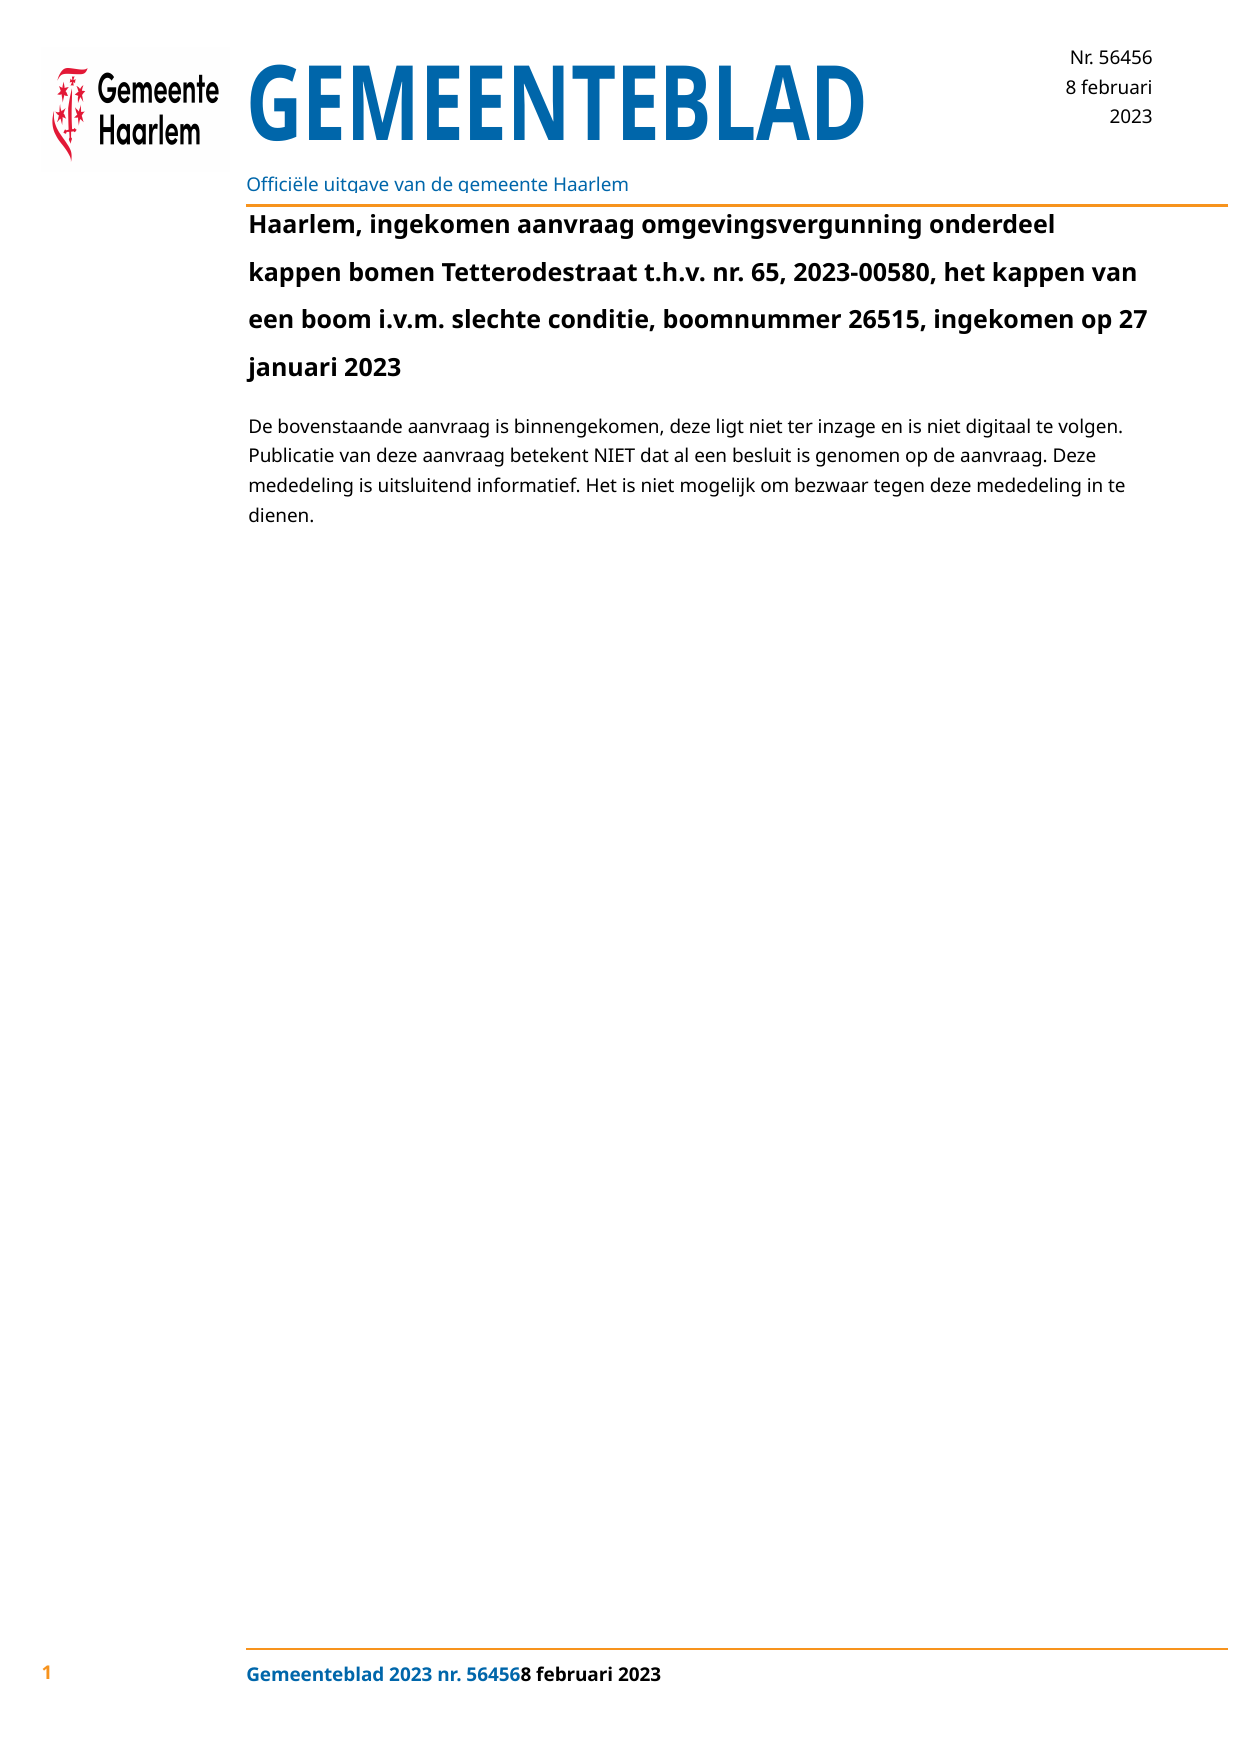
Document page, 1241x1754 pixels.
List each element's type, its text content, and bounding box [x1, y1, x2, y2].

text Haarlem, ingekomen aanvraag omgevingsvergunning onderdeel kappen bomen Tetterodestraat t.h.v. nr. 65, 2023-00580, het kappen van een boom i.v.m. slechte conditie, boomnummer 26515, ingekomen op 27 januari 2023 [248, 207, 1152, 384]
text De bovenstaande aanvraag is binnengekomen, deze ligt niet ter inzage en is niet digitaal te volgen. Publicatie van deze aanvraag betekent NIET dat al een besluit is genomen op de aanvraag. Deze mededeling is uitsluitend informatief. Het is niet mogelijk om bezwaar tegen deze mededeling in te dienen. [248, 413, 1152, 528]
picture [41, 47, 231, 172]
